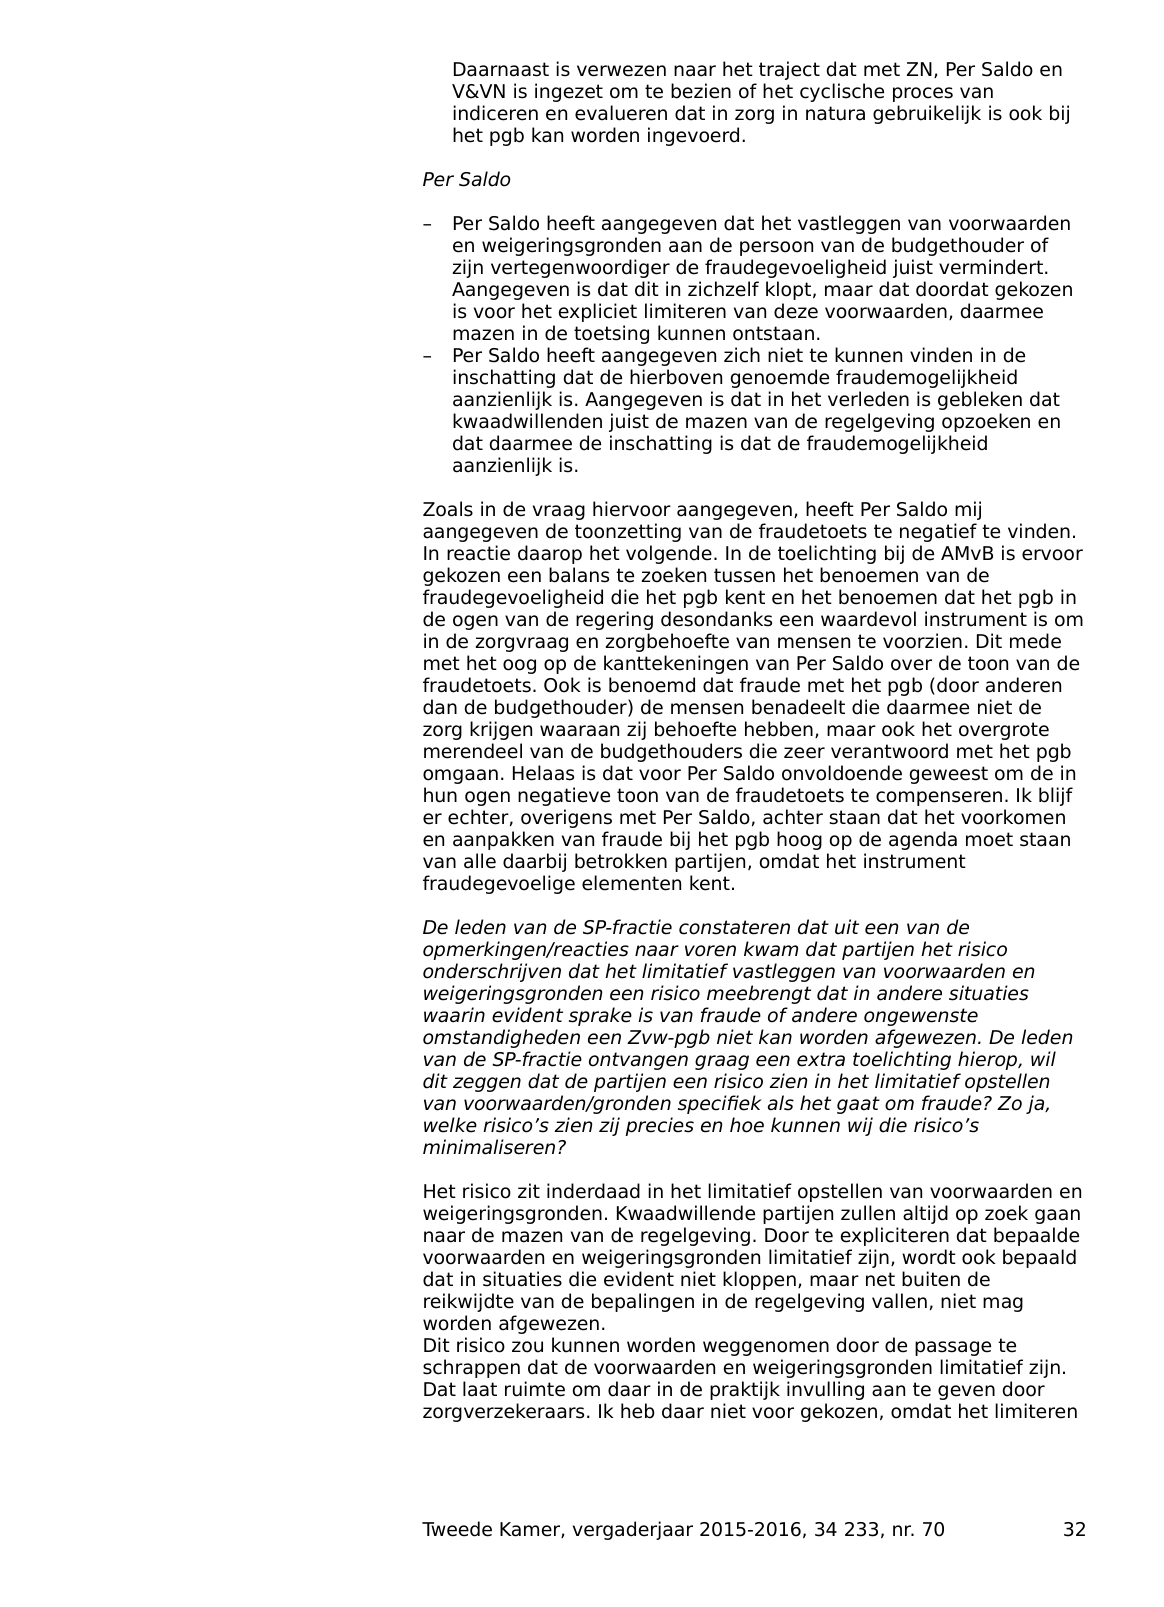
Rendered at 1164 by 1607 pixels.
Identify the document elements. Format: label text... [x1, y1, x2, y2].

subtitle Per Saldo [422, 169, 1087, 191]
text – Per Saldo heeft aangegeven zich niet te kunnen vinden in de inschatting dat de hierboven genoemde fraudemogelijkheid aanzienlijk is. Aangegeven is dat in het verleden is gebleken dat kwaadwillenden juist de mazen van de regelgeving opzoeken en dat daarmee de inschatting is dat de fraudemogelijkheid aanzienlijk is. [422, 345, 1087, 477]
text Dit risico zou kunnen worden weggenomen door de passage te schrappen dat de voorwaarden en weigeringsgronden limitatief zijn. Dat laat ruimte om daar in de praktijk invulling aan te geven door zorgverzekeraars. Ik heb daar niet voor gekozen, omdat het limiteren [422, 1335, 1087, 1423]
text Daarnaast is verwezen naar het traject dat met ZN, Per Saldo en V&VN is ingezet om te bezien of het cyclische proces van indiceren en evalueren dat in zorg in natura gebruikelijk is ook bij het pgb kan worden ingevoerd. [422, 59, 1087, 147]
text Het risico zit inderdaad in het limitatief opstellen van voorwaarden en weigeringsgronden. Kwaadwillende partijen zullen altijd op zoek gaan naar de mazen van de regelgeving. Door te expliciteren dat bepaalde voorwaarden en weigeringsgronden limitatief zijn, wordt ook bepaald dat in situaties die evident niet kloppen, maar net buiten de reikwijdte van de bepalingen in de regelgeving vallen, niet mag worden afgewezen. [422, 1181, 1087, 1335]
text – Per Saldo heeft aangegeven dat het vastleggen van voorwaarden en weigeringsgronden aan de persoon van de budgethouder of zijn vertegenwoordiger de fraudegevoeligheid juist vermindert. Aangegeven is dat dit in zichzelf klopt, maar dat doordat gekozen is voor het expliciet limiteren van deze voorwaarden, daarmee mazen in de toetsing kunnen ontstaan. [422, 213, 1087, 345]
text Zoals in de vraag hiervoor aangegeven, heeft Per Saldo mij aangegeven de toonzetting van de fraudetoets te negatief te vinden. In reactie daarop het volgende. In de toelichting bij de AMvB is ervoor gekozen een balans te zoeken tussen het benoemen van de fraudegevoeligheid die het pgb kent en het benoemen dat het pgb in de ogen van de regering desondanks een waardevol instrument is om in de zorgvraag en zorgbehoefte van mensen te voorzien. Dit mede met het oog op de kanttekeningen van Per Saldo over de toon van de fraudetoets. Ook is benoemd dat fraude met het pgb (door anderen dan de budgethouder) de mensen benadeelt die daarmee niet de zorg krijgen waaraan zij behoefte hebben, maar ook het overgrote merendeel van de budgethouders die zeer verantwoord met het pgb omgaan. Helaas is dat voor Per Saldo onvoldoende geweest om de in hun ogen negatieve toon van de fraudetoets te compenseren. Ik blijf er echter, overigens met Per Saldo, achter staan dat het voorkomen en aanpakken van fraude bij het pgb hoog op de agenda moet staan van alle daarbij betrokken partijen, omdat het instrument fraudegevoelige elementen kent. [422, 499, 1087, 895]
text De leden van de SP-fractie constateren dat uit een van de opmerkingen/reacties naar voren kwam dat partijen het risico onderschrijven dat het limitatief vastleggen van voorwaarden en weigeringsgronden een risico meebrengt dat in andere situaties waarin evident sprake is van fraude of andere ongewenste omstandigheden een Zvw-pgb niet kan worden afgewezen. De leden van de SP-fractie ontvangen graag een extra toelichting hierop, wil dit zeggen dat de partijen een risico zien in het limitatief opstellen van voorwaarden/gronden specifiek als het gaat om fraude? Zo ja, welke risico’s zien zij precies en hoe kunnen wij die risico’s minimaliseren? [422, 917, 1087, 1159]
